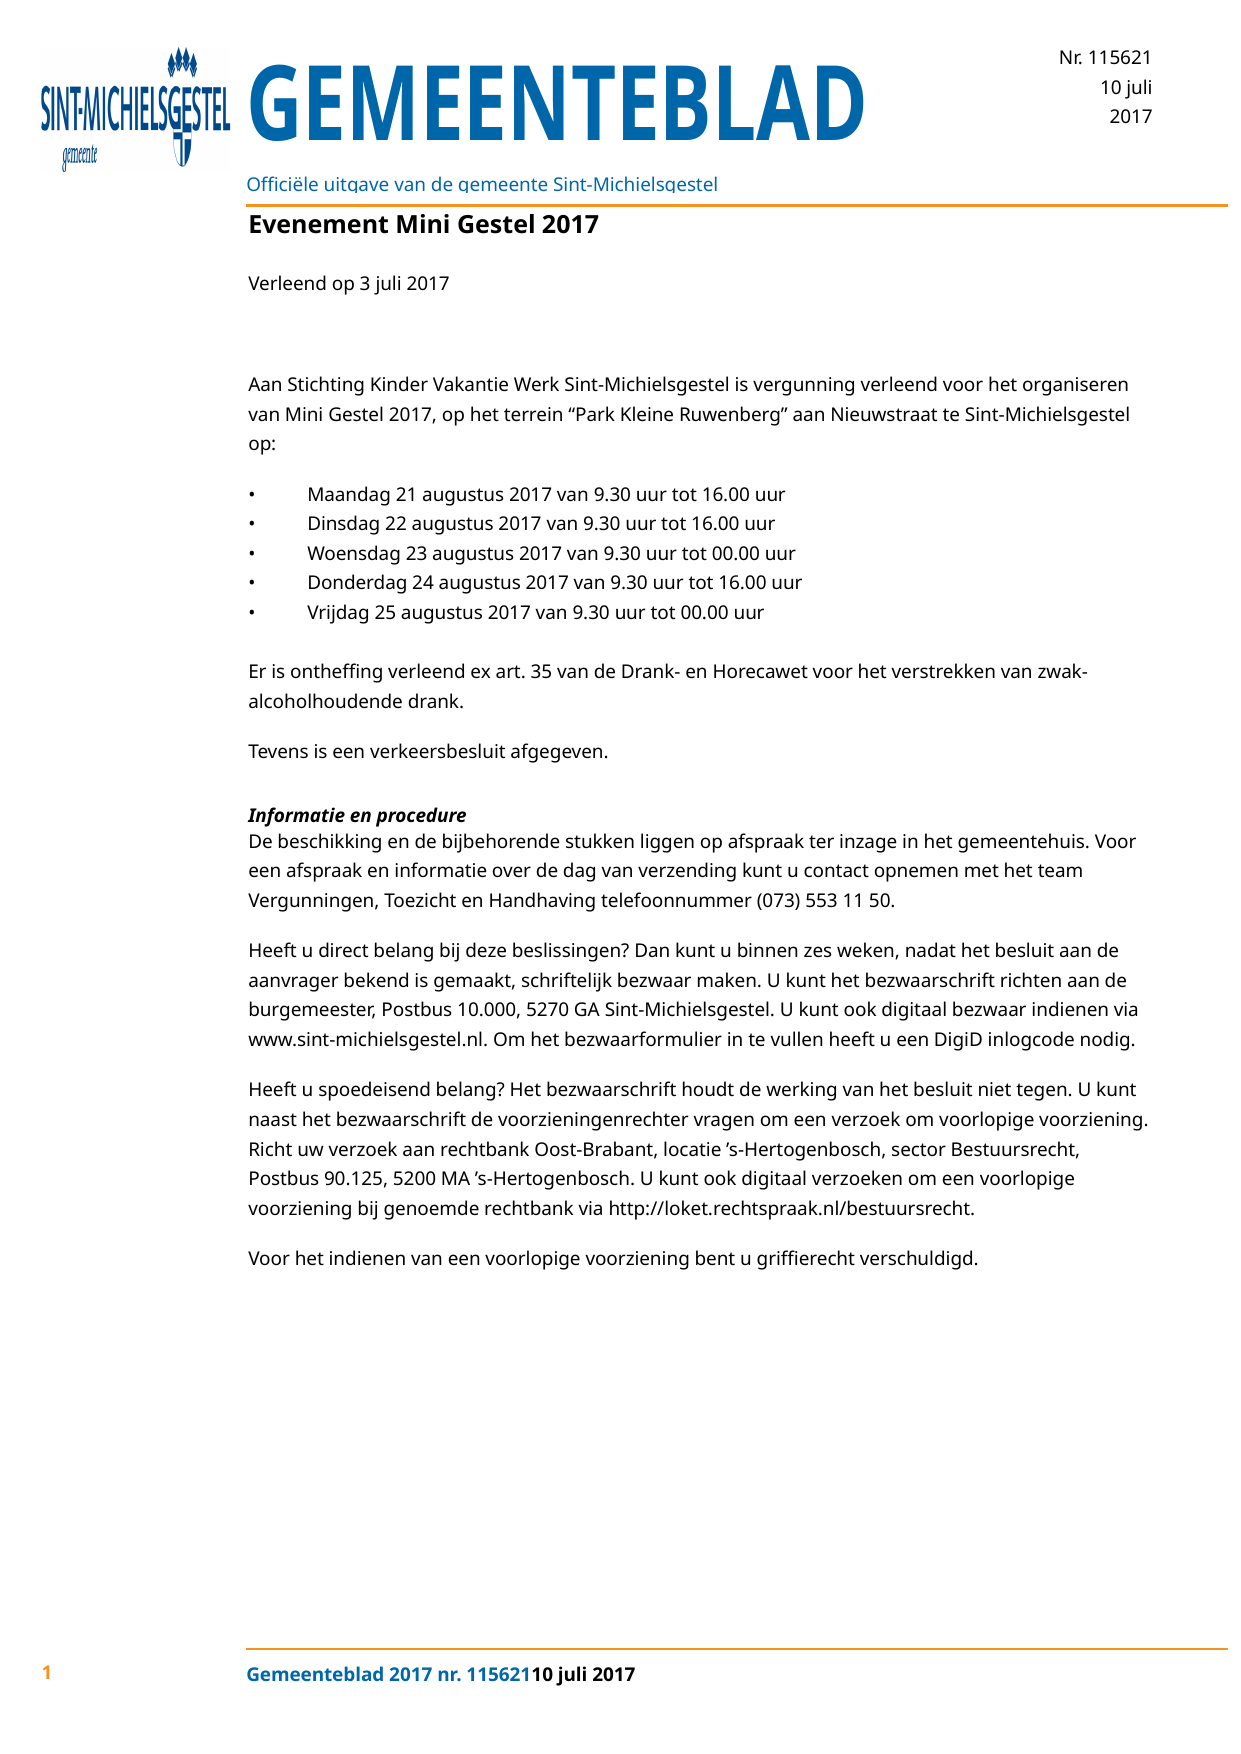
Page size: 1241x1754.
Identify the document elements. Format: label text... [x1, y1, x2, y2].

text Tevens is een verkeersbesluit afgegeven. [248, 738, 1152, 764]
text Verleend op 3 juli 2017 [248, 270, 1152, 296]
text Aan Stichting Kinder Vakantie Werk Sint-Michielsgestel is vergunning verleend voor het organiseren van Mini Gestel 2017, op het terrein “Park Kleine Ruwenberg” aan Nieuwstraat te Sint-Michielsgestel op: [248, 371, 1152, 456]
list Donderdag 24 augustus 2017 van 9.30 uur tot 16.00 uur [248, 569, 1152, 595]
text Heeft u spoedeisend belang? Het bezwaarschrift houdt de werking van het besluit niet tegen. U kunt naast het bezwaarschrift de voorzieningenrechter vragen om een verzoek om voorlopige voorziening. Richt uw verzoek aan rechtbank Oost-Brabant, locatie ’s-Hertogenbosch, sector Bestuursrecht, Postbus 90.125, 5200 MA ’s-Hertogenbosch. U kunt ook digitaal verzoeken om een voorlopige voorziening bij genoemde rechtbank via http://loket.rechtspraak.nl/bestuursrecht. [248, 1077, 1152, 1221]
picture [41, 47, 231, 172]
text Heeft u direct belang bij deze beslissingen? Dan kunt u binnen zes weken, nadat het besluit aan de aanvrager bekend is gemaakt, schriftelijk bezwaar maken. U kunt het bezwaarschrift richten aan de burgemeester, Postbus 10.000, 5270 GA Sint-Michielsgestel. U kunt ook digitaal bezwaar indienen via www.sint-michielsgestel.nl. Om het bezwaarformulier in te vullen heeft u een DigiD inlogcode nodig. [248, 937, 1152, 1052]
text De beschikking en de bijbehorende stukken liggen op afspraak ter inzage in het gemeentehuis. Voor een afspraak en informatie over de dag van verzending kunt u contact opnemen met het team Vergunningen, Toezicht en Handhaving telefoonnummer (073) 553 11 50. [248, 828, 1152, 913]
list Maandag 21 augustus 2017 van 9.30 uur tot 16.00 uur [248, 481, 1152, 506]
list Dinsdag 22 augustus 2017 van 9.30 uur tot 16.00 uur [248, 510, 1152, 536]
text Evenement Mini Gestel 2017 [248, 207, 1152, 241]
list Vrijdag 25 augustus 2017 van 9.30 uur tot 00.00 uur [248, 599, 1152, 625]
text Er is ontheffing verleend ex art. 35 van de Drank- en Horecawet voor het verstrekken van zwak-alcoholhoudende drank. [248, 658, 1152, 713]
list Woensdag 23 augustus 2017 van 9.30 uur tot 00.00 uur [248, 540, 1152, 566]
text Informatie en procedure [248, 802, 1152, 828]
text Voor het indienen van een voorlopige voorziening bent u griffierecht verschuldigd. [248, 1245, 1152, 1271]
